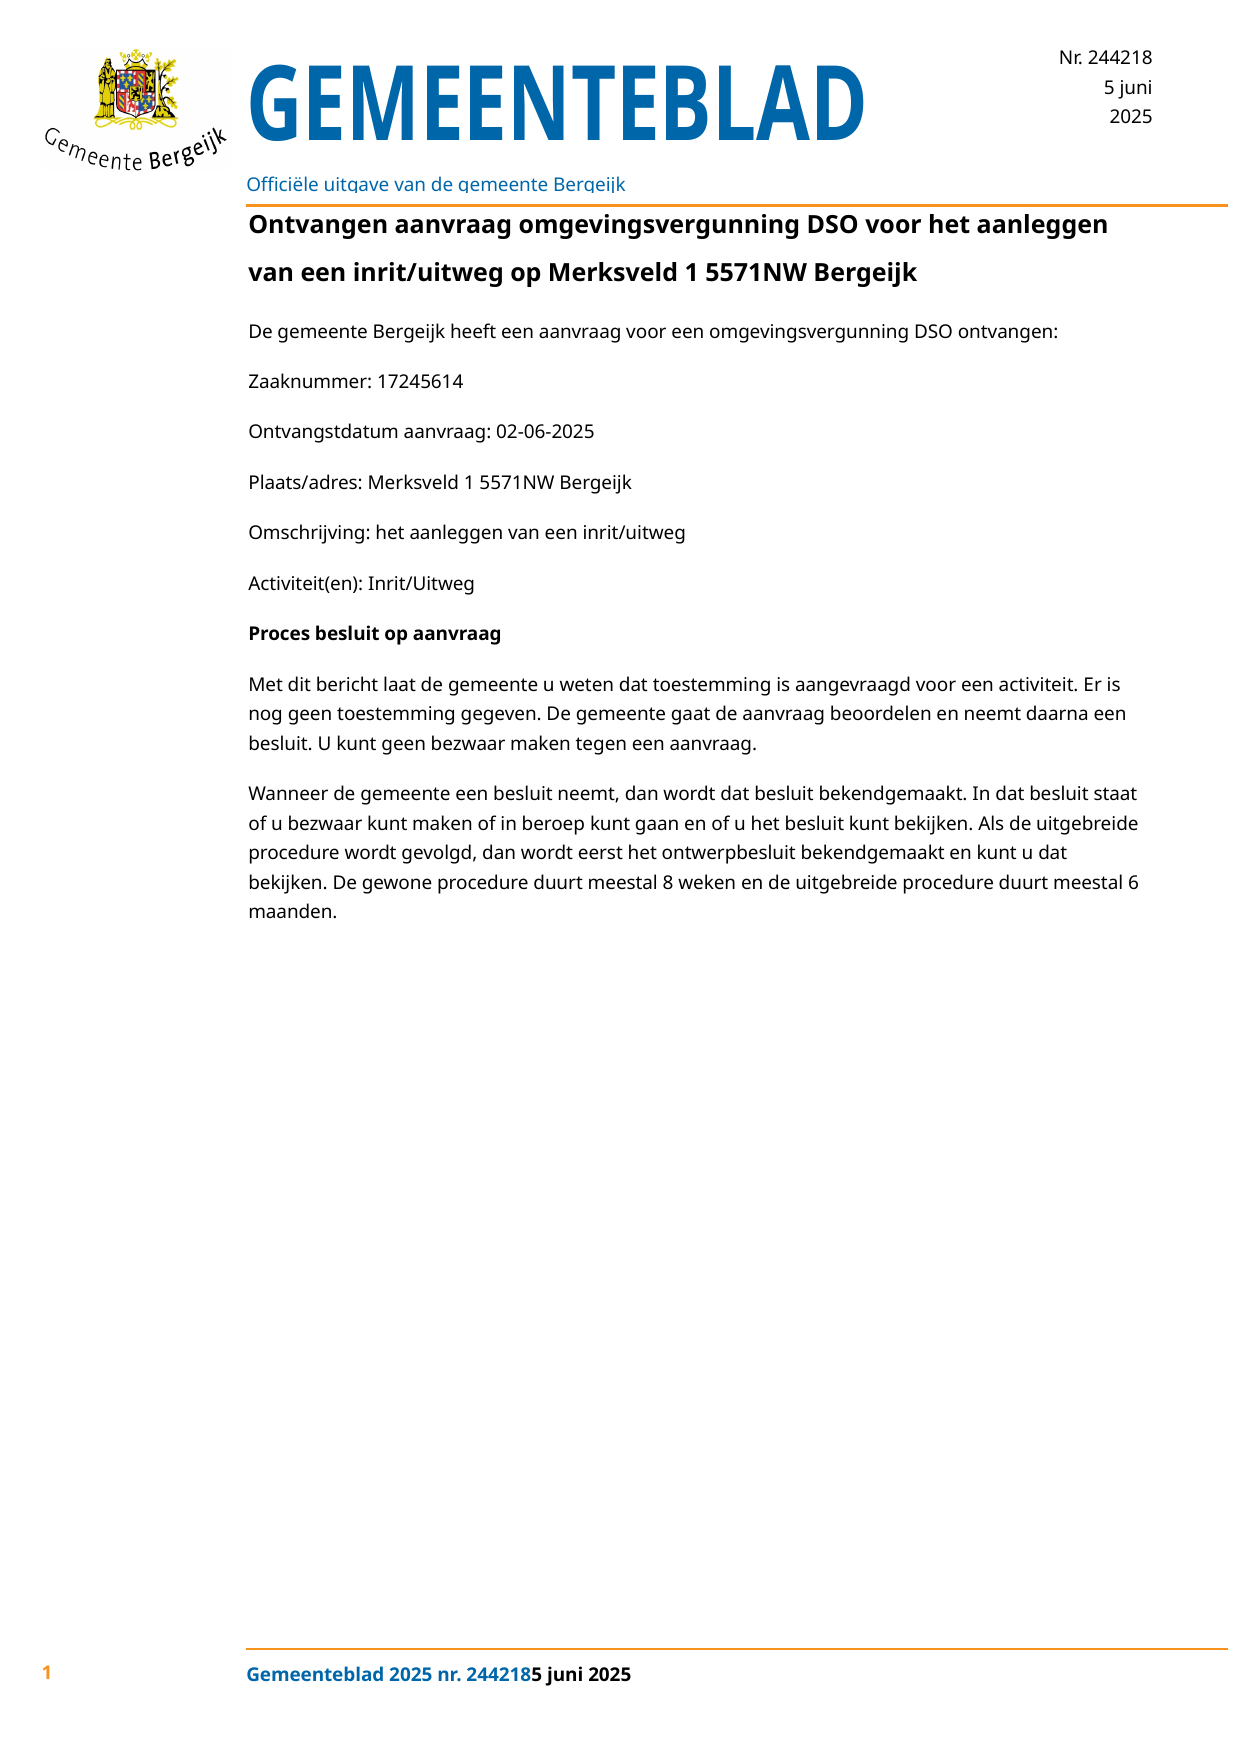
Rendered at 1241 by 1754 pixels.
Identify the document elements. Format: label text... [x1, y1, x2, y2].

picture [41, 47, 231, 172]
text Wanneer de gemeente een besluit neemt, dan wordt dat besluit bekendgemaakt. In dat besluit staat of u bezwaar kunt maken of in beroep kunt gaan en of u het besluit kunt bekijken. Als de uitgebreide procedure wordt gevolgd, dan wordt eerst het ontwerpbesluit bekendgemaakt en kunt u dat bekijken. De gewone procedure duurt meestal 8 weken en de uitgebreide procedure duurt meestal 6 maanden. [248, 780, 1152, 924]
text Zaaknummer: 17245614 [248, 368, 1152, 394]
text Proces besluit op aanvraag [248, 620, 1152, 646]
text Met dit bericht laat de gemeente u weten dat toestemming is aangevraagd voor een activiteit. Er is nog geen toestemming gegeven. De gemeente gaat de aanvraag beoordelen en neemt daarna een besluit. U kunt geen bezwaar maken tegen een aanvraag. [248, 671, 1152, 756]
text Plaats/adres: Merksveld 1 5571NW Bergeijk [248, 469, 1152, 495]
text Omschrijving: het aanleggen van een inrit/uitweg [248, 519, 1152, 545]
text Ontvangstdatum aanvraag: 02-06-2025 [248, 419, 1152, 444]
text Activiteit(en): Inrit/Uitweg [248, 570, 1152, 596]
text Ontvangen aanvraag omgevingsvergunning DSO voor het aanleggen van een inrit/uitweg op Merksveld 1 5571NW Bergeijk [248, 207, 1152, 288]
text De gemeente Bergeijk heeft een aanvraag voor een omgevingsvergunning DSO ontvangen: [248, 318, 1152, 344]
